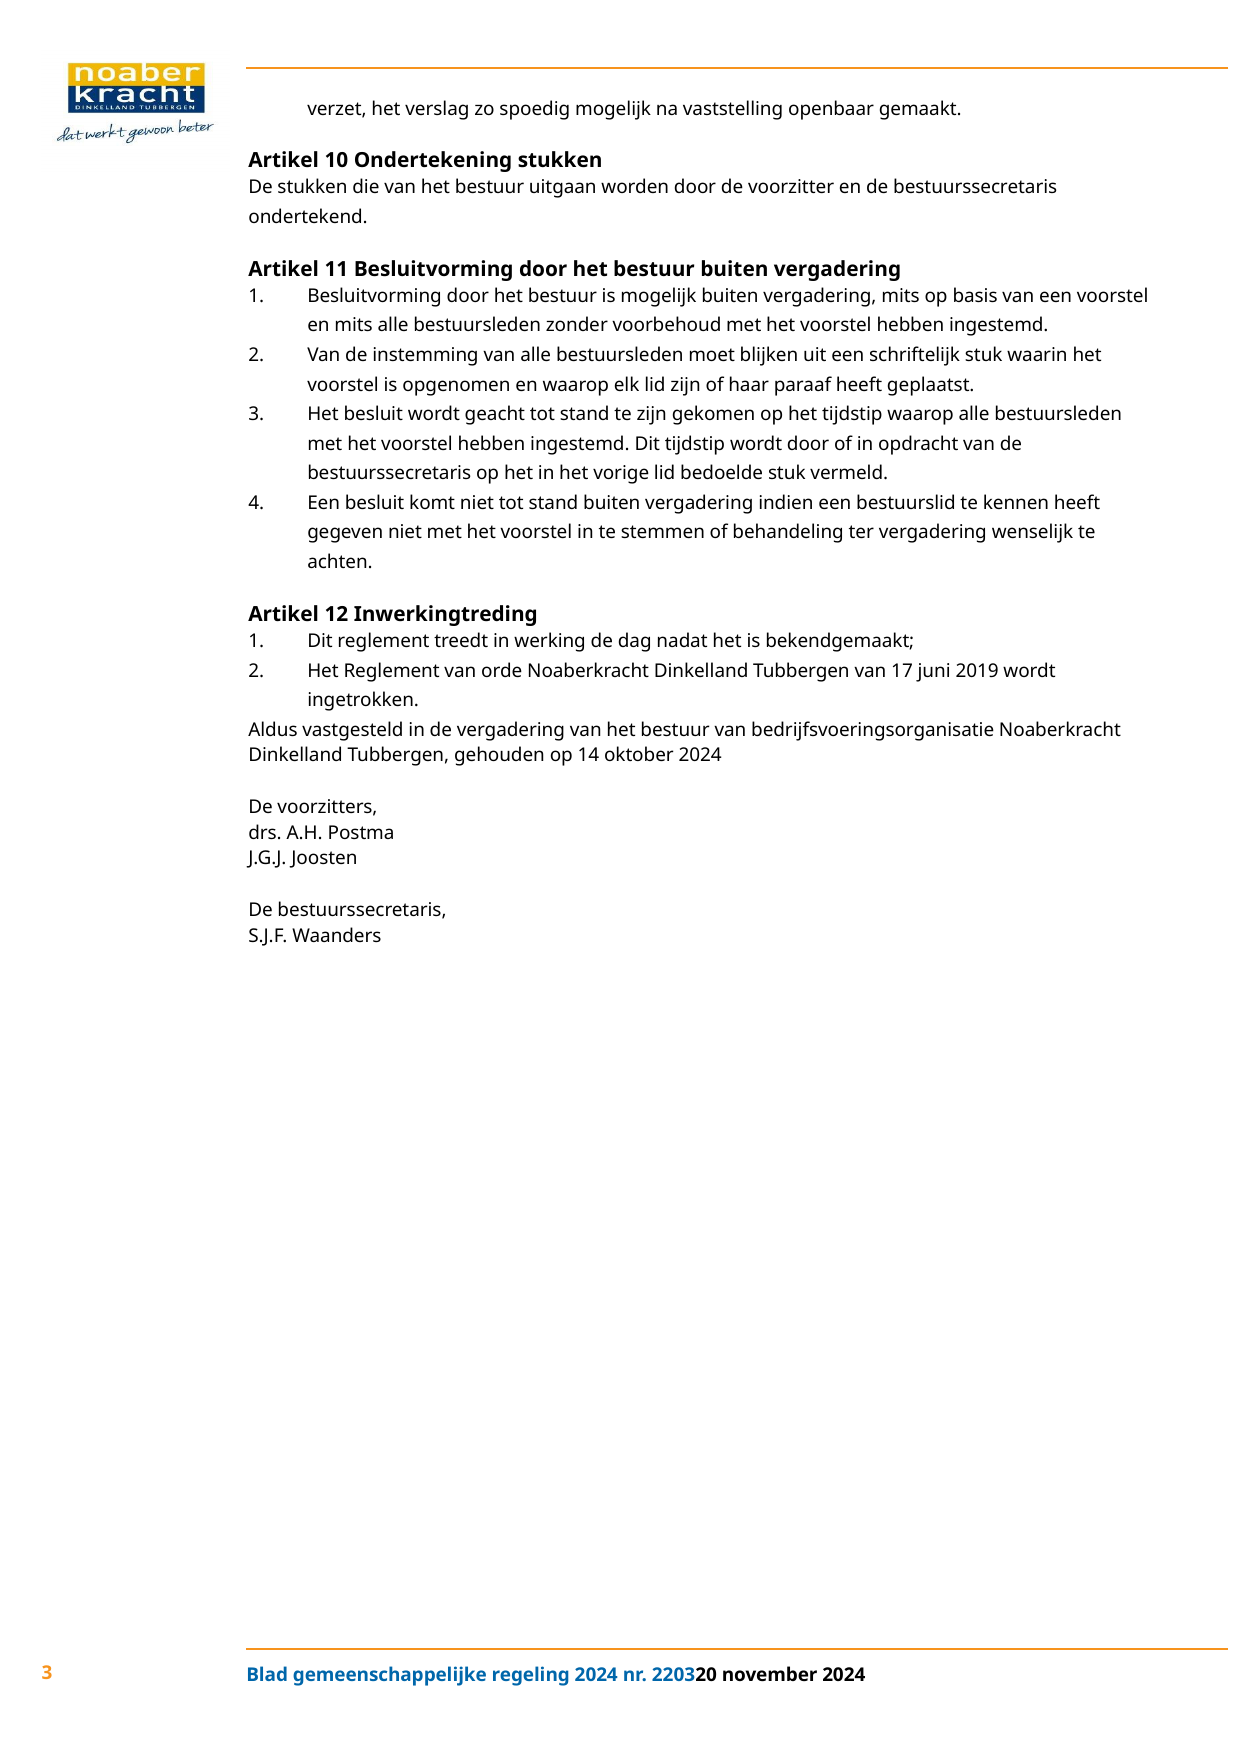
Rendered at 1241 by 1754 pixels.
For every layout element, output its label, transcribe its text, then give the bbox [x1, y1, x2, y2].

text drs. A.H. Postma [248, 819, 1152, 844]
text Artikel 11 Besluitvorming door het bestuur buiten vergadering [248, 254, 1152, 282]
text De stukken die van het bestuur uitgaan worden door de voorzitter en de bestuurssecretaris ondertekend. [248, 174, 1152, 229]
text Artikel 10 Ondertekening stukken [248, 145, 1152, 174]
list Het Reglement van orde Noaberkracht Dinkelland Tubbergen van 17 juni 2019 wordt ingetrokken. [248, 657, 1152, 712]
text De bestuurssecretaris, [248, 896, 1152, 922]
list Besluitvorming door het bestuur is mogelijk buiten vergadering, mits op basis van een voorstel en mits alle bestuursleden zonder voorbehoud met het voorstel hebben ingestemd. [248, 282, 1152, 337]
text Aldus vastgesteld in de vergadering van het bestuur van bedrijfsvoeringsorganisatie Noaberkracht Dinkelland Tubbergen, gehouden op 14 oktober 2024 [248, 716, 1152, 767]
list Dit reglement treedt in werking de dag nadat het is bekendgemaakt; [248, 627, 1152, 653]
text J.G.J. Joosten [248, 844, 1152, 870]
text Artikel 12 Inwerkingtreding [248, 599, 1152, 627]
text De voorzitters, [248, 793, 1152, 819]
list Een besluit komt niet tot stand buiten vergadering indien een bestuurslid te kennen heeft gegeven niet met het voorstel in te stemmen of behandeling ter vergadering wenselijk te achten. [248, 489, 1152, 574]
list Van de instemming van alle bestuursleden moet blijken uit een schriftelijk stuk waarin het voorstel is opgenomen en waarop elk lid zijn of haar paraaf heeft geplaatst. [248, 341, 1152, 397]
list verzet, het verslag zo spoedig mogelijk na vaststelling openbaar gemaakt. [248, 95, 1152, 121]
text S.J.F. Waanders [248, 922, 1152, 947]
list Het besluit wordt geacht tot stand te zijn gekomen op het tijdstip waarop alle bestuursleden met het voorstel hebben ingestemd. Dit tijdstip wordt door of in opdracht van de bestuurssecretaris op het in het vorige lid bedoelde stuk vermeld. [248, 400, 1152, 485]
picture [41, 47, 231, 172]
